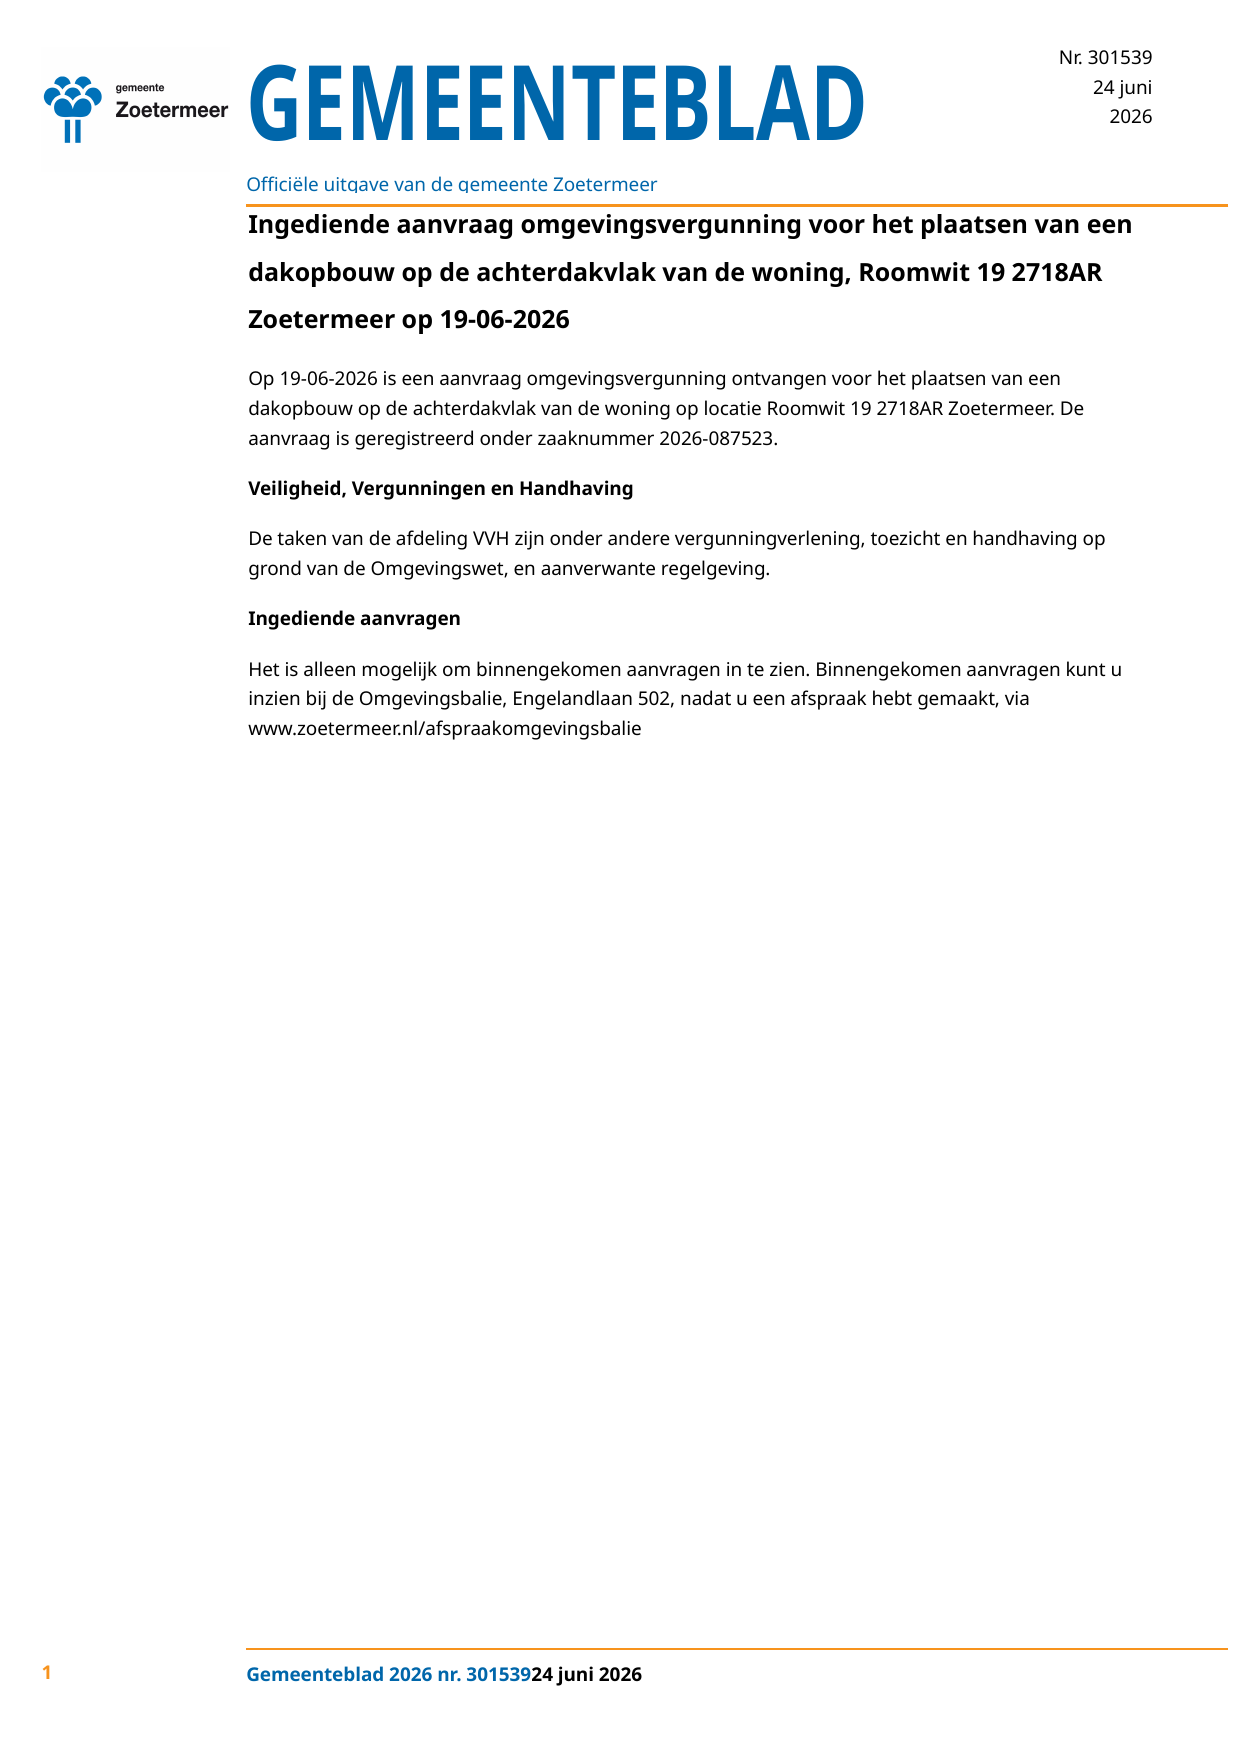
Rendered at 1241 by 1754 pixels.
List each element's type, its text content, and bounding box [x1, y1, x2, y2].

picture [41, 47, 231, 172]
text Het is alleen mogelijk om binnengekomen aanvragen in te zien. Binnengekomen aanvragen kunt u inzien bij de Omgevingsbalie, Engelandlaan 502, nadat u een afspraak hebt gemaakt, via www.zoetermeer.nl/afspraakomgevingsbalie [248, 656, 1152, 741]
text Op 19-06-2026 is een aanvraag omgevingsvergunning ontvangen voor het plaatsen van een dakopbouw op de achterdakvlak van de woning op locatie Roomwit 19 2718AR Zoetermeer. De aanvraag is geregistreerd onder zaaknummer 2026-087523. [248, 366, 1152, 450]
text Veiligheid, Vergunningen en Handhaving [248, 475, 1152, 501]
text Ingediende aanvraag omgevingsvergunning voor het plaatsen van een dakopbouw op de achterdakvlak van de woning, Roomwit 19 2718AR Zoetermeer op 19-06-2026 [248, 207, 1152, 336]
text De taken van de afdeling VVH zijn onder andere vergunningverlening, toezicht en handhaving op grond van de Omgevingswet, en aanverwante regelgeving. [248, 526, 1152, 581]
text Ingediende aanvragen [248, 606, 1152, 631]
